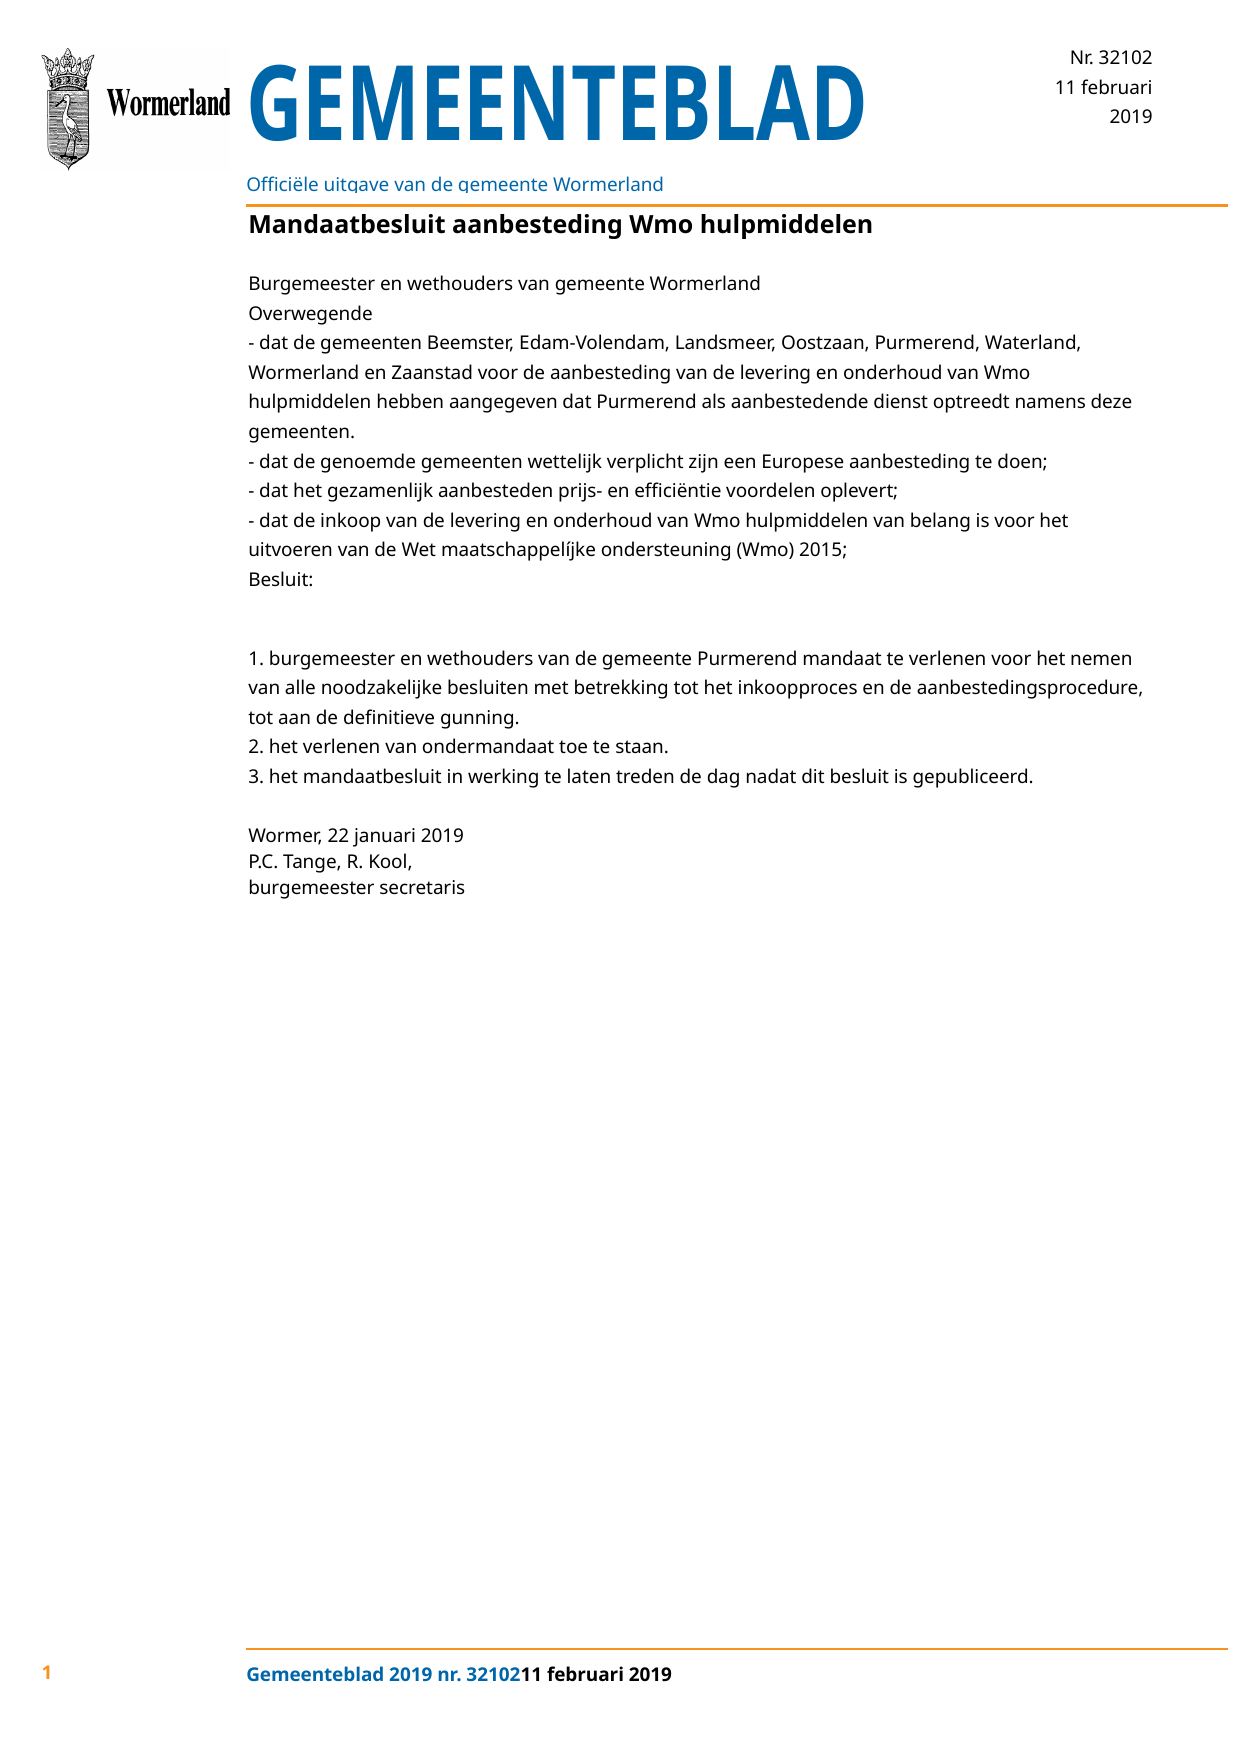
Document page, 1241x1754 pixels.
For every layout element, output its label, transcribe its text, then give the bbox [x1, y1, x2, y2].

text Wormer, 22 januari 2019 [248, 822, 1152, 848]
text - dat het gezamenlijk aanbesteden prijs- en efficiëntie voordelen oplevert; [248, 477, 1152, 503]
text - dat de inkoop van de levering en onderhoud van Wmo hulpmiddelen van belang is voor het uitvoeren van de Wet maatschappelíjke ondersteuning (Wmo) 2015; [248, 507, 1152, 562]
text Overwegende [248, 300, 1152, 326]
text P.C. Tange, R. Kool, [248, 848, 1152, 874]
text 2. het verlenen van ondermandaat toe te staan. [248, 734, 1152, 759]
text 3. het mandaatbesluit in werking te laten treden de dag nadat dit besluit is gepubliceerd. [248, 763, 1152, 789]
text Burgemeester en wethouders van gemeente Wormerland [248, 270, 1152, 296]
text Mandaatbesluit aanbesteding Wmo hulpmiddelen [248, 207, 1152, 241]
text - dat de gemeenten Beemster, Edam-Volendam, Landsmeer, Oostzaan, Purmerend, Waterland, Wormerland en Zaanstad voor de aanbesteding van de levering en onderhoud van Wmo hulpmiddelen hebben aangegeven dat Purmerend als aanbestedende dienst optreedt namens deze gemeenten. [248, 329, 1152, 444]
picture [41, 47, 231, 172]
text Besluit: [248, 566, 1152, 592]
text burgemeester secretaris [248, 874, 1152, 900]
text 1. burgemeester en wethouders van de gemeente Purmerend mandaat te verlenen voor het nemen van alle noodzakelijke besluiten met betrekking tot het inkoopproces en de aanbestedingsprocedure, tot aan de definitieve gunning. [248, 645, 1152, 730]
text - dat de genoemde gemeenten wettelijk verplicht zijn een Europese aanbesteding te doen; [248, 448, 1152, 473]
